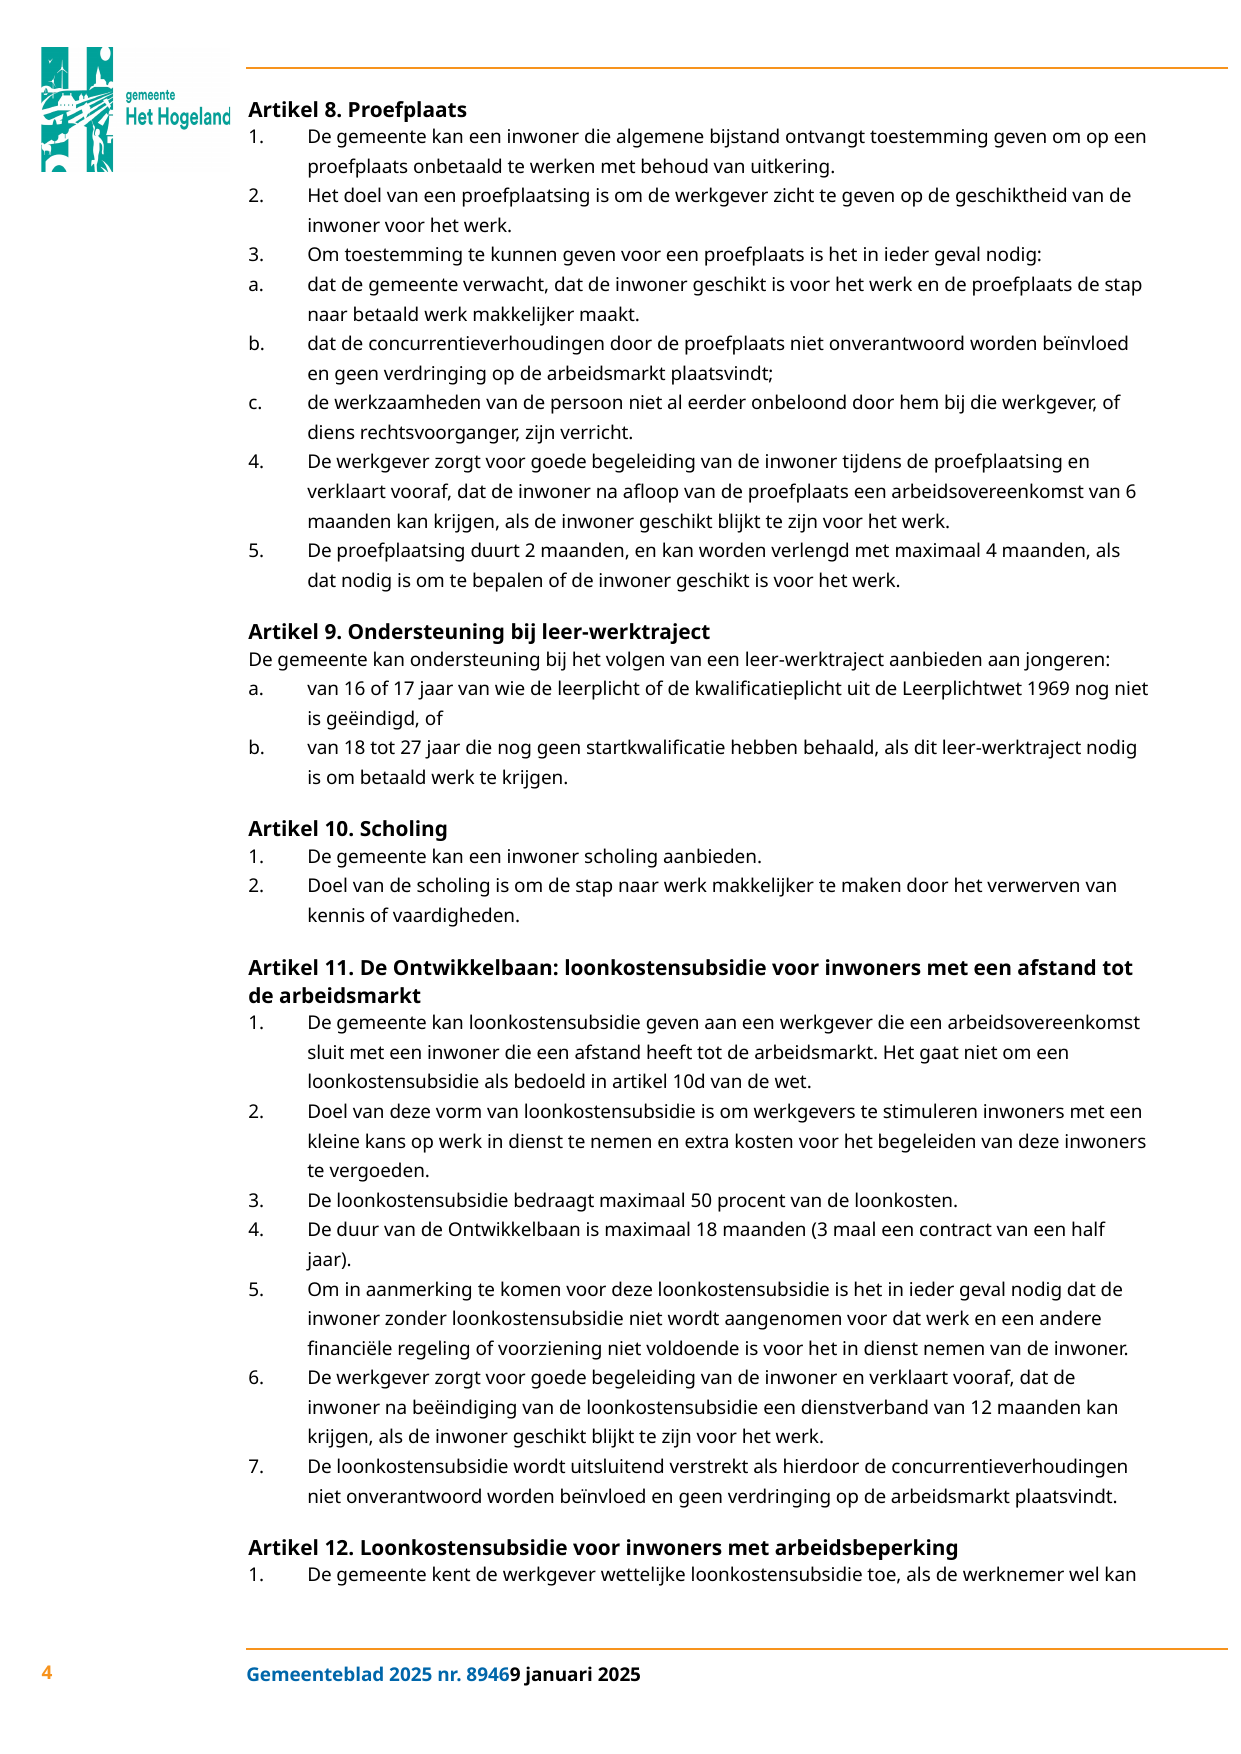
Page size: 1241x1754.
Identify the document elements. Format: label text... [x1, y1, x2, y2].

text Artikel 11. De Ontwikkelbaan: loonkostensubsidie voor inwoners met een afstand tot de arbeidsmarkt [248, 953, 1152, 1009]
list De loonkostensubsidie bedraagt maximaal 50 procent van de loonkosten. [248, 1187, 1152, 1213]
text Artikel 12. Loonkostensubsidie voor inwoners met arbeidsbeperking [248, 1533, 1152, 1562]
list van 16 of 17 jaar van wie de leerplicht of de kwalificatieplicht uit de Leerplichtwet 1969 nog niet is geëindigd, of [248, 675, 1152, 731]
list van 18 tot 27 jaar die nog geen startkwalificatie hebben behaald, als dit leer-werktraject nodig is om betaald werk te krijgen. [248, 734, 1152, 790]
list Om toestemming te kunnen geven voor een proefplaats is het in ieder geval nodig: [248, 242, 1152, 267]
list De gemeente kan loonkostensubsidie geven aan een werkgever die een arbeidsovereenkomst sluit met een inwoner die een afstand heeft tot de arbeidsmarkt. Het gaat niet om een loonkostensubsidie als bedoeld in artikel 10d van de wet. [248, 1009, 1152, 1094]
list Het doel van een proefplaatsing is om de werkgever zicht te geven op de geschiktheid van de inwoner voor het werk. [248, 182, 1152, 238]
list De werkgever zorgt voor goede begeleiding van de inwoner en verklaart vooraf, dat de inwoner na beëindiging van de loonkostensubsidie een dienstverband van 12 maanden kan krijgen, als de inwoner geschikt blijkt te zijn voor het werk. [248, 1364, 1152, 1449]
list de werkzaamheden van de persoon niet al eerder onbeloond door hem bij die werkgever, of diens rechtsvoorganger, zijn verricht. [248, 389, 1152, 445]
list Om in aanmerking te komen voor deze loonkostensubsidie is het in ieder geval nodig dat de inwoner zonder loonkostensubsidie niet wordt aangenomen voor dat werk en een andere financiële regeling of voorziening niet voldoende is voor het in dienst nemen van de inwoner. [248, 1276, 1152, 1361]
list dat de gemeente verwacht, dat de inwoner geschikt is voor het werk en de proefplaats de stap naar betaald werk makkelijker maakt. [248, 271, 1152, 326]
text Artikel 8. Proefplaats [248, 95, 1152, 123]
list De gemeente kan een inwoner die algemene bijstand ontvangt toestemming geven om op een proefplaats onbetaald te werken met behoud van uitkering. [248, 123, 1152, 178]
list De duur van de Ontwikkelbaan is maximaal 18 maanden (3 maal een contract van een half jaar). [248, 1217, 1152, 1272]
text Artikel 10. Scholing [248, 814, 1152, 843]
list De gemeente kan een inwoner scholing aanbieden. [248, 843, 1152, 869]
text Artikel 9. Ondersteuning bij leer-werktraject [248, 617, 1152, 646]
list dat de concurrentieverhoudingen door de proefplaats niet onverantwoord worden beïnvloed en geen verdringing op de arbeidsmarkt plaatsvindt; [248, 330, 1152, 386]
text De gemeente kan ondersteuning bij het volgen van een leer-werktraject aanbieden aan jongeren: [248, 646, 1152, 672]
list De proefplaatsing duurt 2 maanden, en kan worden verlengd met maximaal 4 maanden, als dat nodig is om te bepalen of de inwoner geschikt is voor het werk. [248, 537, 1152, 593]
list De loonkostensubsidie wordt uitsluitend verstrekt als hierdoor de concurrentieverhoudingen niet onverantwoord worden beïnvloed en geen verdringing op de arbeidsmarkt plaatsvindt. [248, 1453, 1152, 1508]
list De werkgever zorgt voor goede begeleiding van de inwoner tijdens de proefplaatsing en verklaart vooraf, dat de inwoner na afloop van de proefplaats een arbeidsovereenkomst van 6 maanden kan krijgen, als de inwoner geschikt blijkt te zijn voor het werk. [248, 449, 1152, 533]
list Doel van de scholing is om de stap naar werk makkelijker te maken door het verwerven van kennis of vaardigheden. [248, 873, 1152, 928]
list De gemeente kent de werkgever wettelijke loonkostensubsidie toe, als de werknemer wel kan [248, 1562, 1152, 1587]
list Doel van deze vorm van loonkostensubsidie is om werkgevers te stimuleren inwoners met een kleine kans op werk in dienst te nemen en extra kosten voor het begeleiden van deze inwoners te vergoeden. [248, 1098, 1152, 1183]
picture [41, 47, 231, 172]
